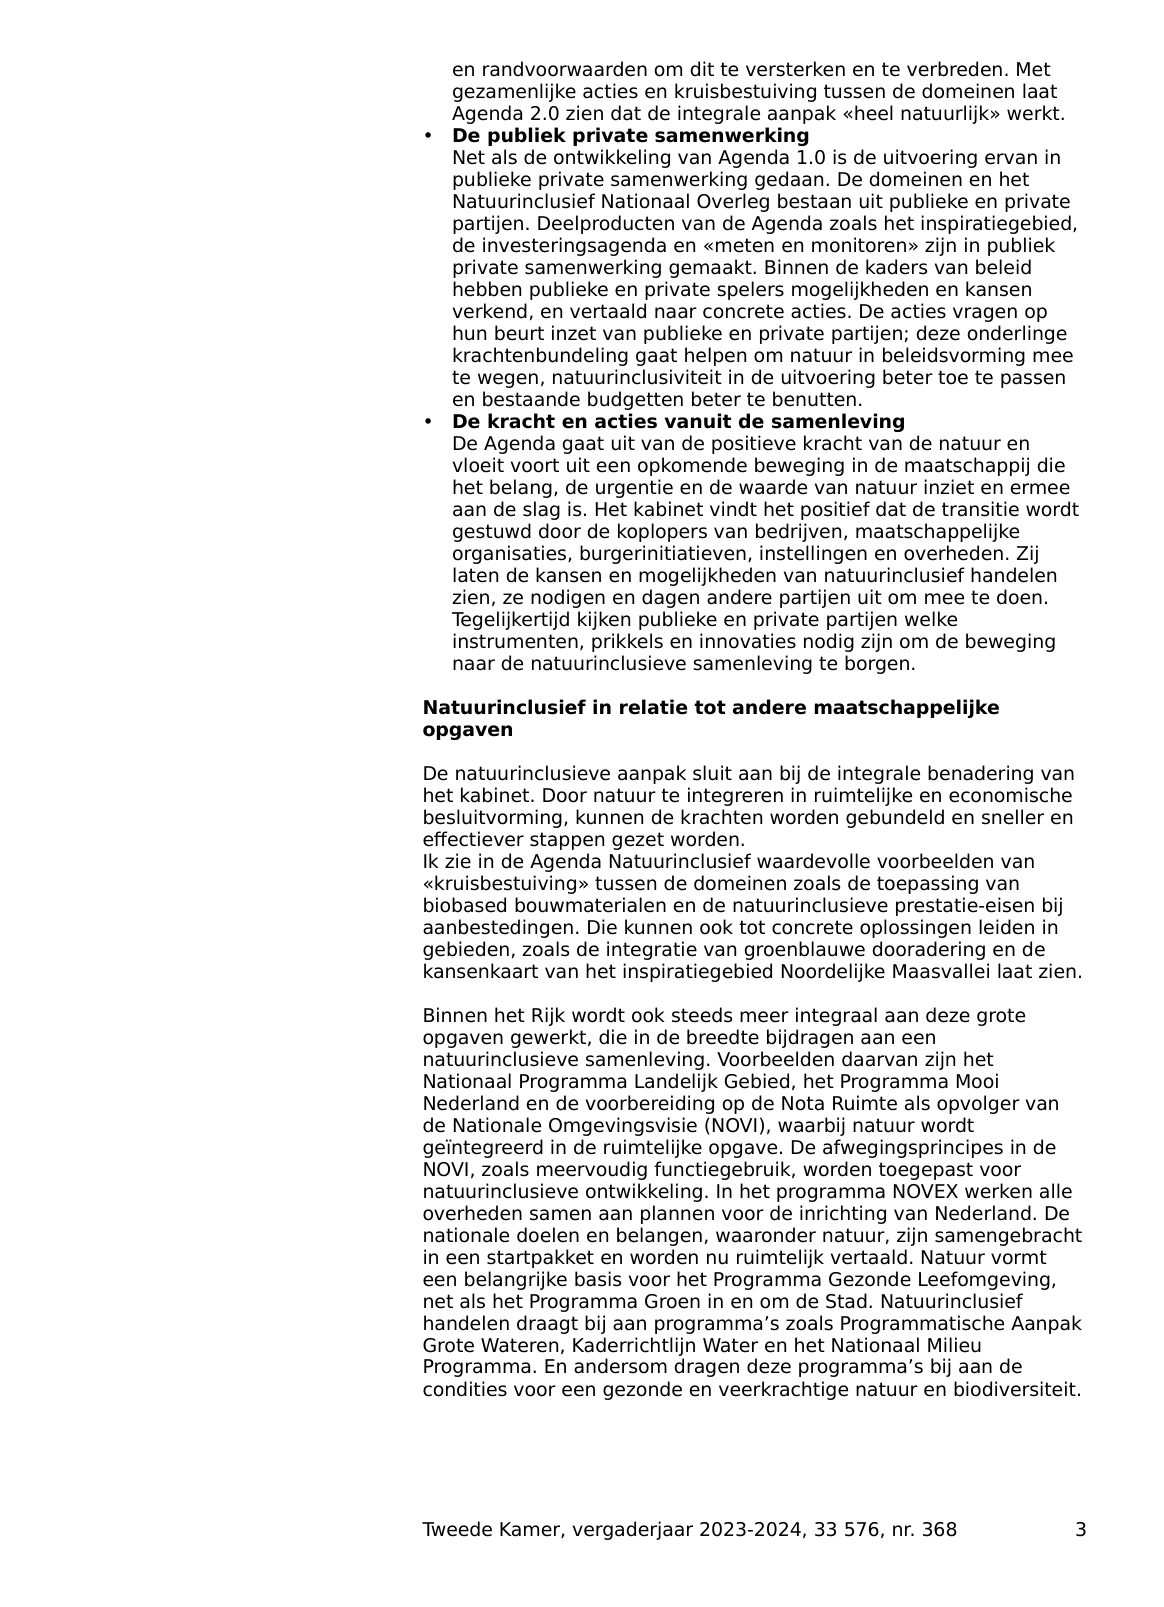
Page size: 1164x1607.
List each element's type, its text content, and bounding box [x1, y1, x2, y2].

text De natuurinclusieve aanpak sluit aan bij de integrale benadering van het kabinet. Door natuur te integreren in ruimtelijke en economische besluitvorming, kunnen de krachten worden gebundeld en sneller en effectiever stappen gezet worden. [422, 763, 1087, 851]
text Binnen het Rijk wordt ook steeds meer integraal aan deze grote opgaven gewerkt, die in de breedte bijdragen aan een natuurinclusieve samenleving. Voorbeelden daarvan zijn het Nationaal Programma Landelijk Gebied, het Programma Mooi Nederland en de voorbereiding op de Nota Ruimte als opvolger van de Nationale Omgevingsvisie (NOVI), waarbij natuur wordt geïntegreerd in de ruimtelijke opgave. De afwegingsprincipes in de NOVI, zoals meervoudig functiegebruik, worden toegepast voor natuurinclusieve ontwikkeling. In het programma NOVEX werken alle overheden samen aan plannen voor de inrichting van Nederland. De nationale doelen en belangen, waaronder natuur, zijn samengebracht in een startpakket en worden nu ruimtelijk vertaald. Natuur vormt een belangrijke basis voor het Programma Gezonde Leefomgeving, net als het Programma Groen in en om de Stad. Natuurinclusief handelen draagt bij aan programma’s zoals Programmatische Aanpak Grote Wateren, Kaderrichtlijn Water en het Nationaal Milieu Programma. En andersom dragen deze programma’s bij aan de condities voor een gezonde en veerkrachtige natuur en biodiversiteit. [422, 1005, 1087, 1400]
text • De publiek private samenwerking [422, 125, 1087, 147]
text Net als de ontwikkeling van Agenda 1.0 is de uitvoering ervan in publieke private samenwerking gedaan. De domeinen en het Natuurinclusief Nationaal Overleg bestaan uit publieke en private partijen. Deelproducten van de Agenda zoals het inspiratiegebied, de investeringsagenda en «meten en monitoren» zijn in publiek private samenwerking gemaakt. Binnen de kaders van beleid hebben publieke en private spelers mogelijkheden en kansen verkend, en vertaald naar concrete acties. De acties vragen op hun beurt inzet van publieke en private partijen; deze onderlinge krachtenbundeling gaat helpen om natuur in beleidsvorming mee te wegen, natuurinclusiviteit in de uitvoering beter toe te passen en bestaande budgetten beter te benutten. [452, 147, 1087, 411]
text De Agenda gaat uit van de positieve kracht van de natuur en vloeit voort uit een opkomende beweging in de maatschappij die het belang, de urgentie en de waarde van natuur inziet en ermee aan de slag is. Het kabinet vindt het positief dat de transitie wordt gestuwd door de koplopers van bedrijven, maatschappelijke organisaties, burgerinitiatieven, instellingen en overheden. Zij laten de kansen en mogelijkheden van natuurinclusief handelen zien, ze nodigen en dagen andere partijen uit om mee te doen. Tegelijkertijd kijken publieke en private partijen welke instrumenten, prikkels en innovaties nodig zijn om de beweging naar de natuurinclusieve samenleving te borgen. [452, 433, 1087, 674]
subtitle Natuurinclusief in relatie tot andere maatschappelijke opgaven [422, 697, 1087, 741]
text en randvoorwaarden om dit te versterken en te verbreden. Met gezamenlijke acties en kruisbestuiving tussen de domeinen laat Agenda 2.0 zien dat de integrale aanpak «heel natuurlijk» werkt. [452, 59, 1087, 125]
text • De kracht en acties vanuit de samenleving [422, 411, 1087, 433]
text Ik zie in de Agenda Natuurinclusief waardevolle voorbeelden van «kruisbestuiving» tussen de domeinen zoals de toepassing van biobased bouwmaterialen en de natuurinclusieve prestatie-eisen bij aanbestedingen. Die kunnen ook tot concrete oplossingen leiden in gebieden, zoals de integratie van groenblauwe dooradering en de kansenkaart van het inspiratiegebied Noordelijke Maasvallei laat zien. [422, 851, 1087, 983]
